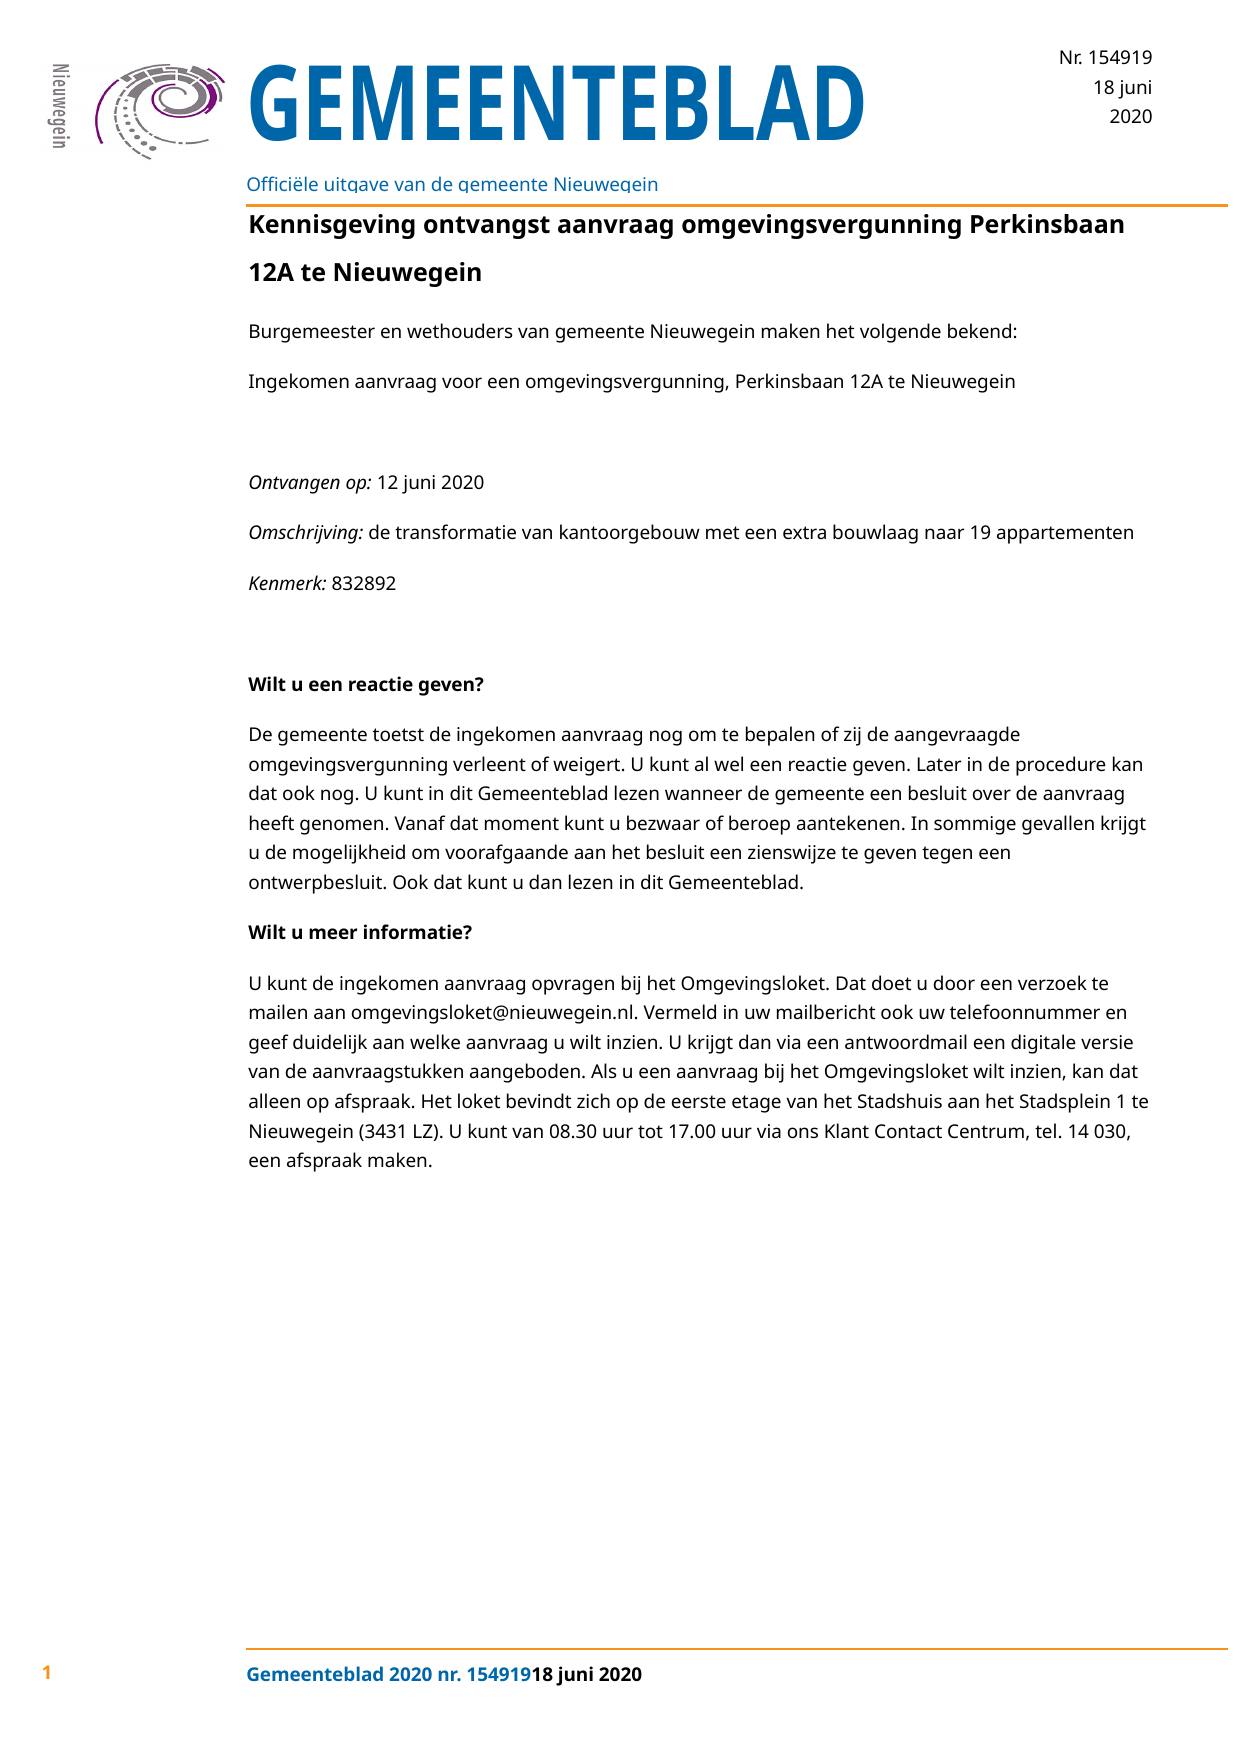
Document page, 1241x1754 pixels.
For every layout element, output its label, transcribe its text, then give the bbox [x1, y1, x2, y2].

text U kunt de ingekomen aanvraag opvragen bij het Omgevingsloket. Dat doet u door een verzoek te mailen aan omgevingsloket@nieuwegein.nl. Vermeld in uw mailbericht ook uw telefoonnummer en geef duidelijk aan welke aanvraag u wilt inzien. U krijgt dan via een antwoordmail een digitale versie van de aanvraagstukken aangeboden. Als u een aanvraag bij het Omgevingsloket wilt inzien, kan dat alleen op afspraak. Het loket bevindt zich op de eerste etage van het Stadshuis aan het Stadsplein 1 te Nieuwegein (3431 LZ). U kunt van 08.30 uur tot 17.00 uur via ons Klant Contact Centrum, tel. 14 030, een afspraak maken. [248, 970, 1152, 1173]
text Omschrijving: de transformatie van kantoorgebouw met een extra bouwlaag naar 19 appartementen [248, 519, 1152, 545]
text Burgemeester en wethouders van gemeente Nieuwegein maken het volgende bekend: [248, 318, 1152, 344]
picture [41, 47, 231, 172]
text Kennisgeving ontvangst aanvraag omgevingsvergunning Perkinsbaan 12A te Nieuwegein [248, 207, 1152, 288]
text Ontvangen op: 12 juni 2020 [248, 469, 1152, 495]
text Wilt u meer informatie? [248, 919, 1152, 945]
text Kenmerk: 832892 [248, 570, 1152, 596]
text Ingekomen aanvraag voor een omgevingsvergunning, Perkinsbaan 12A te Nieuwegein [248, 368, 1152, 394]
text De gemeente toetst de ingekomen aanvraag nog om te bepalen of zij de aangevraagde omgevingsvergunning verleent of weigert. U kunt al wel een reactie geven. Later in de procedure kan dat ook nog. U kunt in dit Gemeenteblad lezen wanneer de gemeente een besluit over de aanvraag heeft genomen. Vanaf dat moment kunt u bezwaar of beroep aantekenen. In sommige gevallen krijgt u de mogelijkheid om voorafgaande aan het besluit een zienswijze te geven tegen een ontwerpbesluit. Ook dat kunt u dan lezen in dit Gemeenteblad. [248, 721, 1152, 895]
text Wilt u een reactie geven? [248, 671, 1152, 697]
